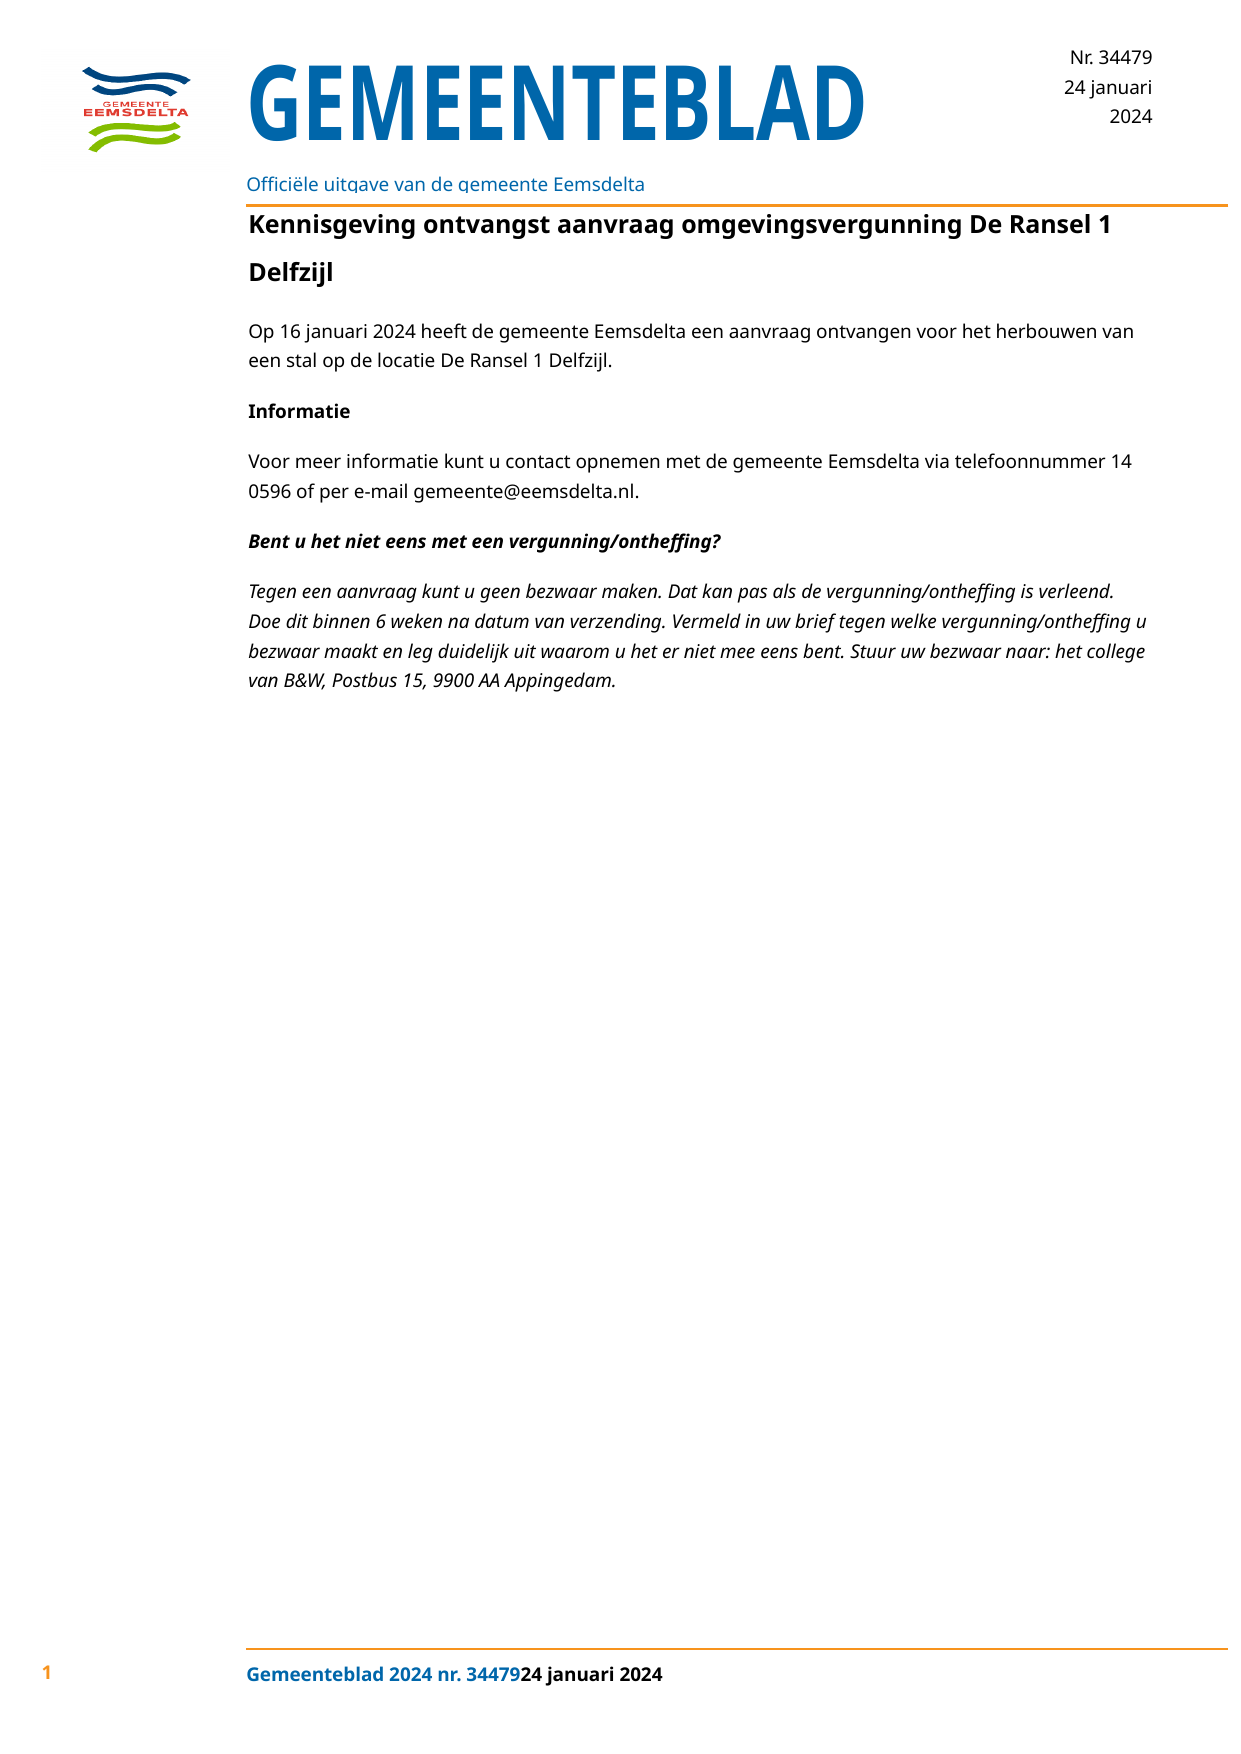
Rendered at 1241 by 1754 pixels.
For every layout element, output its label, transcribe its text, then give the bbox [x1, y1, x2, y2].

text Op 16 januari 2024 heeft de gemeente Eemsdelta een aanvraag ontvangen voor het herbouwen van een stal op de locatie De Ransel 1 Delfzijl. [248, 318, 1152, 373]
text Voor meer informatie kunt u contact opnemen met de gemeente Eemsdelta via telefoonnummer 14 0596 of per e-mail gemeente@eemsdelta.nl. [248, 448, 1152, 504]
text Bent u het niet eens met een vergunning/ontheffing? [248, 528, 1152, 554]
picture [41, 47, 231, 172]
text Informatie [248, 398, 1152, 424]
text Kennisgeving ontvangst aanvraag omgevingsvergunning De Ransel 1 Delfzijl [248, 207, 1152, 288]
text Tegen een aanvraag kunt u geen bezwaar maken. Dat kan pas als de vergunning/ontheffing is verleend. Doe dit binnen 6 weken na datum van verzending. Vermeld in uw brief tegen welke vergunning/ontheffing u bezwaar maakt en leg duidelijk uit waarom u het er niet mee eens bent. Stuur uw bezwaar naar: het college van B&W, Postbus 15, 9900 AA Appingedam. [248, 579, 1152, 693]
